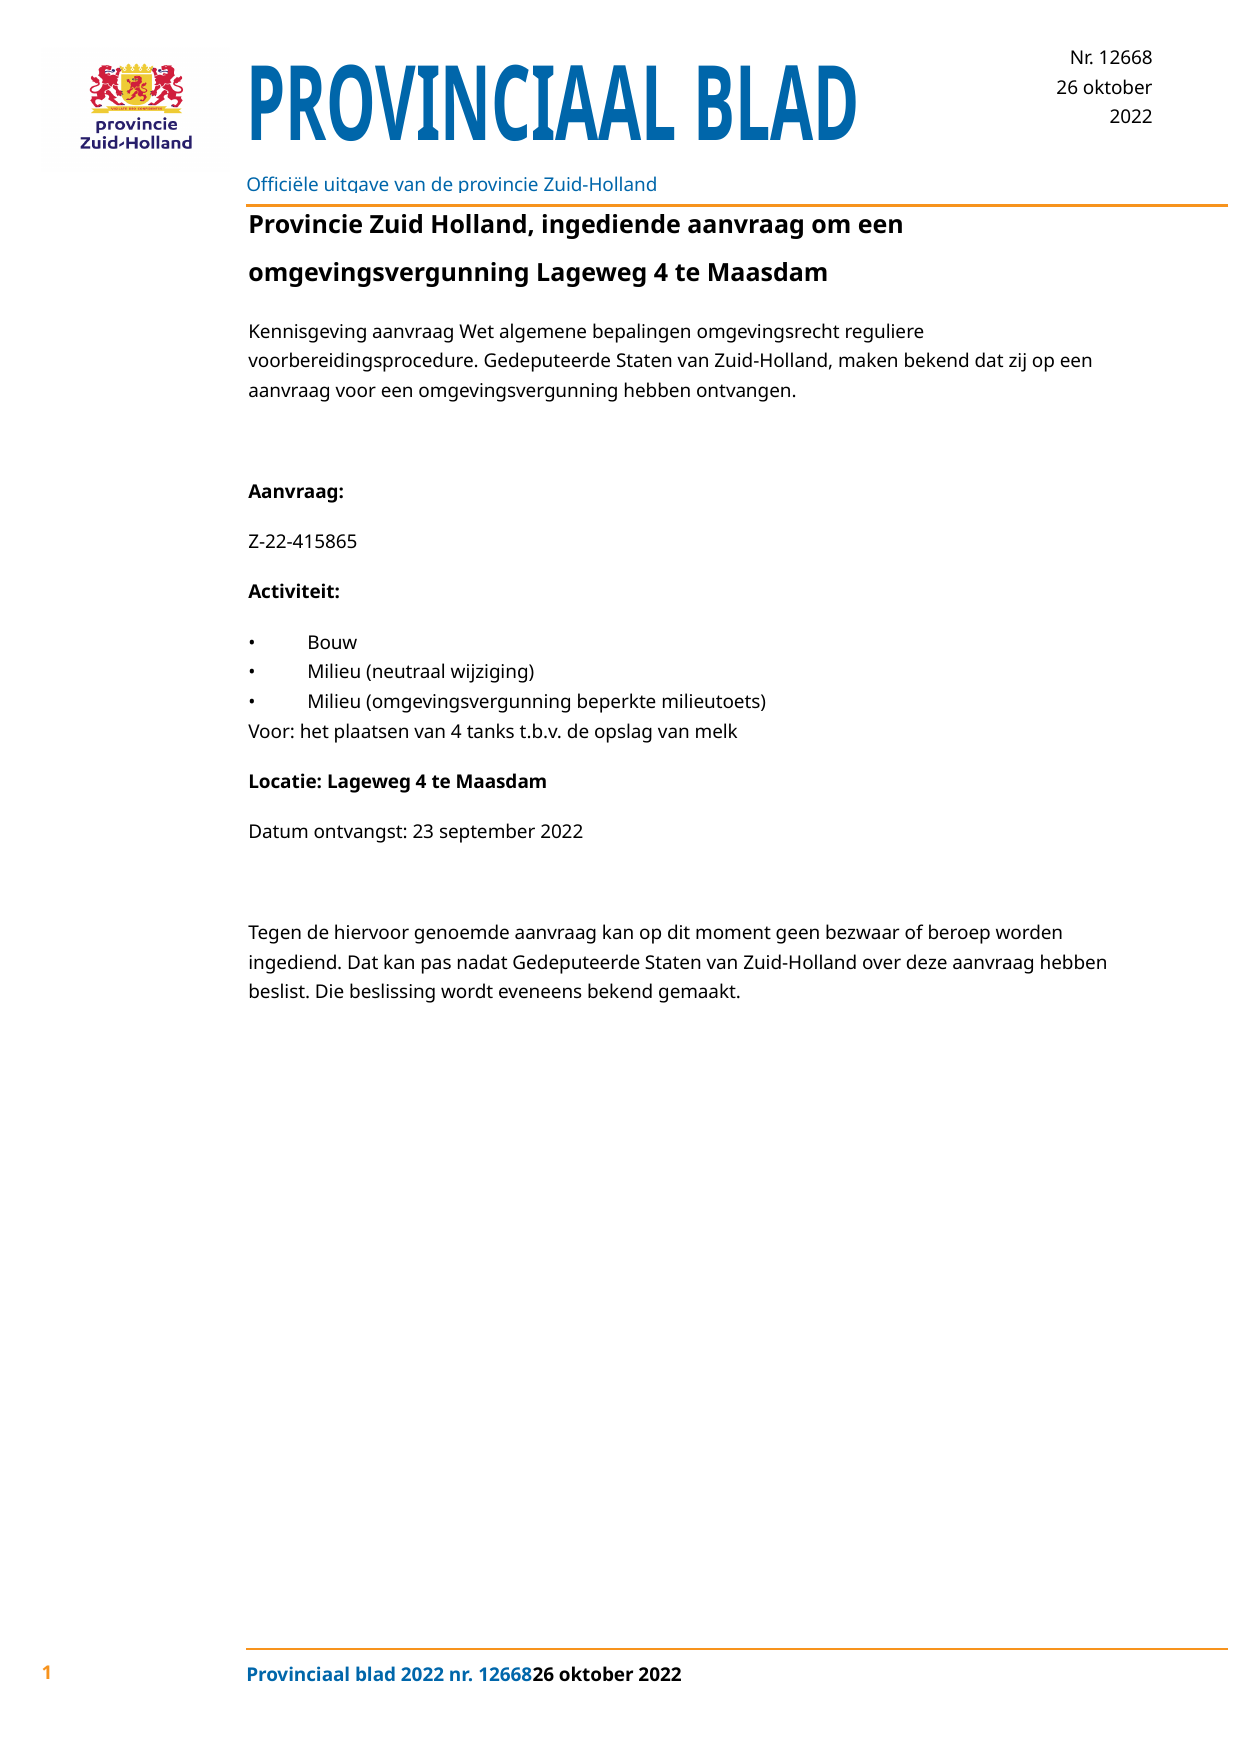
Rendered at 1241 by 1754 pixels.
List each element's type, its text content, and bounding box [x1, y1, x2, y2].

text Z-22-415865 [248, 528, 1152, 554]
list Milieu (neutraal wijziging) [248, 659, 1152, 684]
text Locatie: Lageweg 4 te Maasdam [248, 768, 1152, 794]
text Aanvraag: [248, 478, 1152, 504]
text Activiteit: [248, 579, 1152, 604]
text Tegen de hiervoor genoemde aanvraag kan op dit moment geen bezwaar of beroep worden ingediend. Dat kan pas nadat Gedeputeerde Staten van Zuid-Holland over deze aanvraag hebben beslist. Die beslissing wordt eveneens bekend gemaakt. [248, 919, 1152, 1004]
text Voor: het plaatsen van 4 tanks t.b.v. de opslag van melk [248, 718, 1152, 744]
list Milieu (omgevingsvergunning beperkte milieutoets) [248, 688, 1152, 714]
text Datum ontvangst: 23 september 2022 [248, 819, 1152, 844]
picture [41, 47, 231, 172]
text Kennisgeving aanvraag Wet algemene bepalingen omgevingsrecht reguliere voorbereidingsprocedure. Gedeputeerde Staten van Zuid-Holland, maken bekend dat zij op een aanvraag voor een omgevingsvergunning hebben ontvangen. [248, 318, 1152, 403]
list Bouw [248, 629, 1152, 655]
text Provincie Zuid Holland, ingediende aanvraag om een omgevingsvergunning Lageweg 4 te Maasdam [248, 207, 1152, 288]
